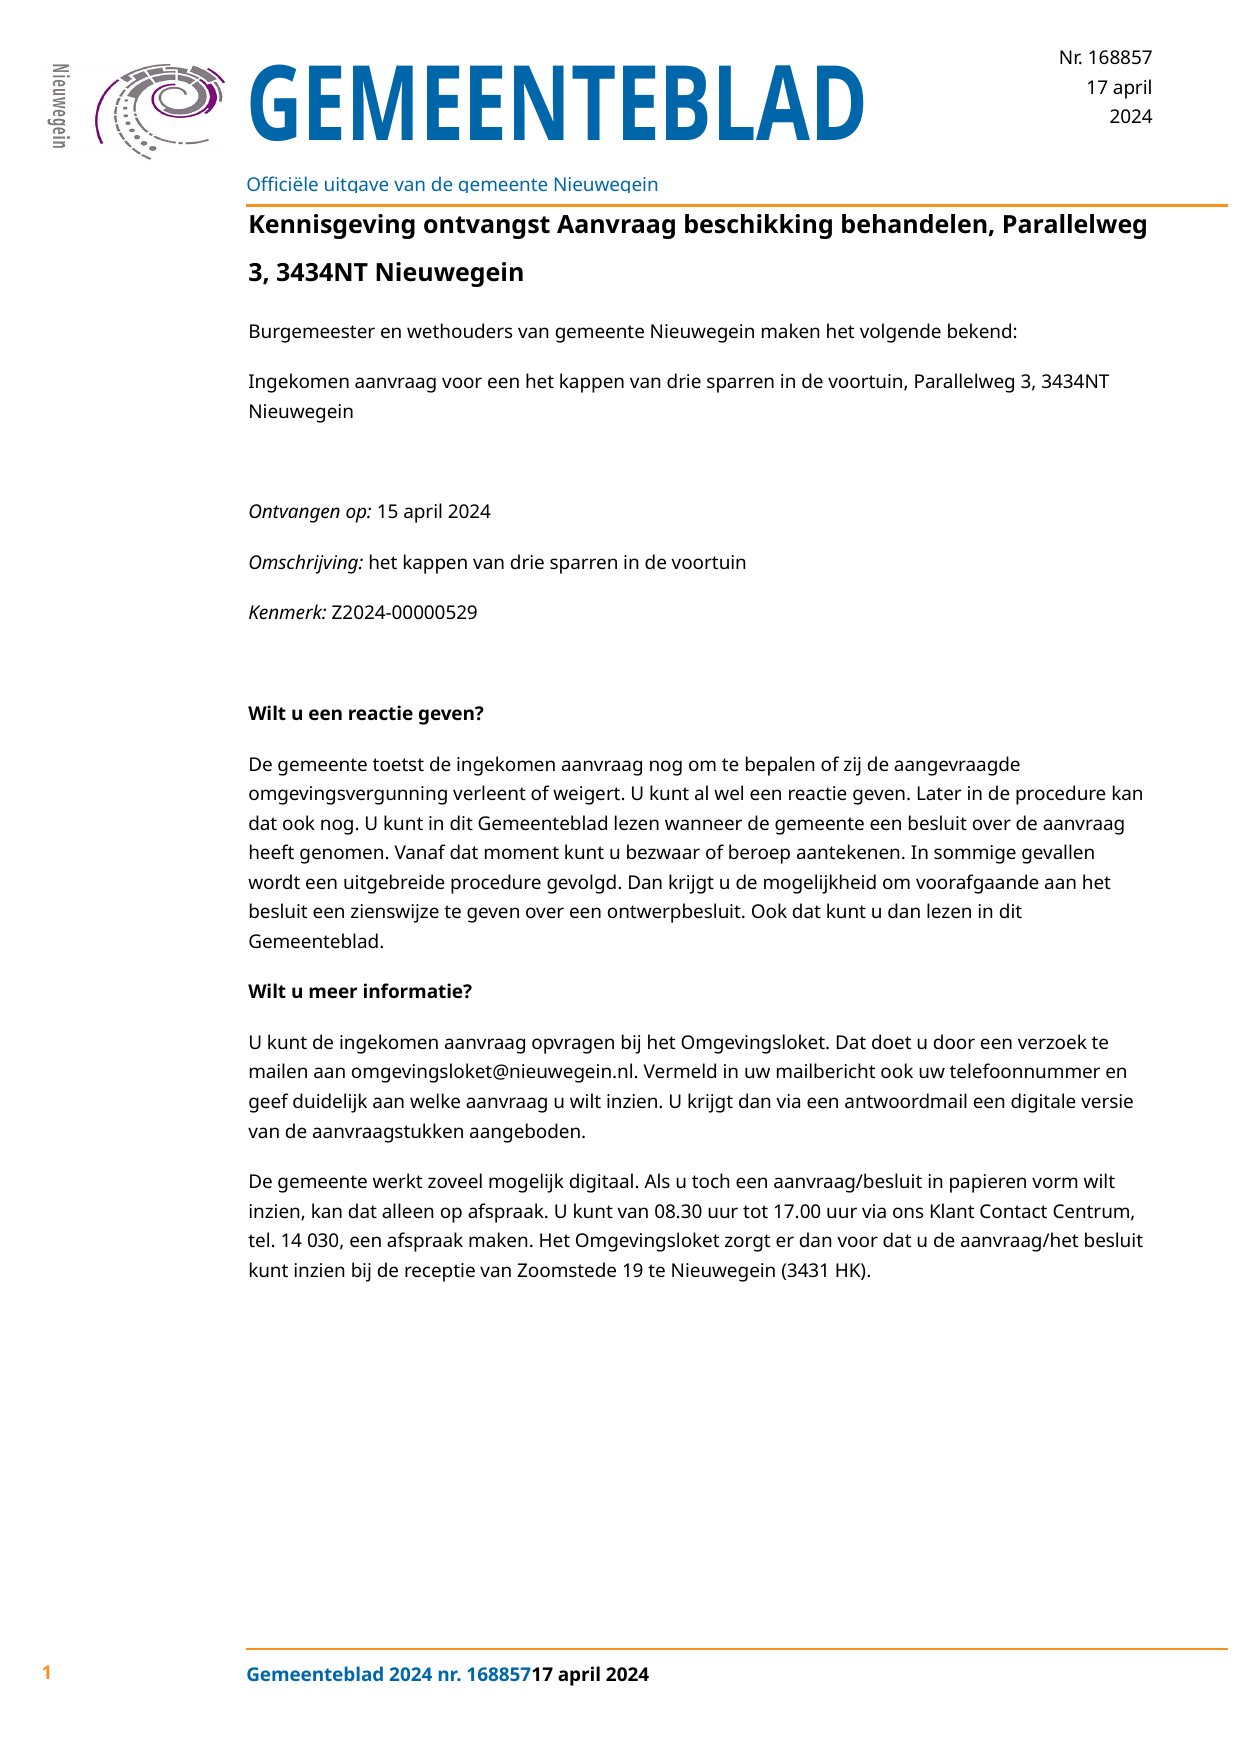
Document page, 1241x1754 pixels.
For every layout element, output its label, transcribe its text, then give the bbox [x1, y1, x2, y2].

text De gemeente toetst de ingekomen aanvraag nog om te bepalen of zij de aangevraagde omgevingsvergunning verleent of weigert. U kunt al wel een reactie geven. Later in de procedure kan dat ook nog. U kunt in dit Gemeenteblad lezen wanneer de gemeente een besluit over de aanvraag heeft genomen. Vanaf dat moment kunt u bezwaar of beroep aantekenen. In sommige gevallen wordt een uitgebreide procedure gevolgd. Dan krijgt u de mogelijkheid om voorafgaande aan het besluit een zienswijze te geven over een ontwerpbesluit. Ook dat kunt u dan lezen in dit Gemeenteblad. [248, 751, 1152, 954]
text Kenmerk: Z2024-00000529 [248, 599, 1152, 625]
text Wilt u meer informatie? [248, 979, 1152, 1004]
text Ontvangen op: 15 april 2024 [248, 499, 1152, 524]
text Ingekomen aanvraag voor een het kappen van drie sparren in de voortuin, Parallelweg 3, 3434NT Nieuwegein [248, 368, 1152, 424]
text U kunt de ingekomen aanvraag opvragen bij het Omgevingsloket. Dat doet u door een verzoek te mailen aan omgevingsloket@nieuwegein.nl. Vermeld in uw mailbericht ook uw telefoonnummer en geef duidelijk aan welke aanvraag u wilt inzien. U krijgt dan via een antwoordmail een digitale versie van de aanvraagstukken aangeboden. [248, 1029, 1152, 1144]
picture [41, 47, 231, 172]
text Kennisgeving ontvangst Aanvraag beschikking behandelen, Parallelweg 3, 3434NT Nieuwegein [248, 207, 1152, 288]
text Wilt u een reactie geven? [248, 700, 1152, 726]
text Burgemeester en wethouders van gemeente Nieuwegein maken het volgende bekend: [248, 318, 1152, 344]
text Omschrijving: het kappen van drie sparren in de voortuin [248, 549, 1152, 575]
text De gemeente werkt zoveel mogelijk digitaal. Als u toch een aanvraag/besluit in papieren vorm wilt inzien, kan dat alleen op afspraak. U kunt van 08.30 uur tot 17.00 uur via ons Klant Contact Centrum, tel. 14 030, een afspraak maken. Het Omgevingsloket zorgt er dan voor dat u de aanvraag/het besluit kunt inzien bij de receptie van Zoomstede 19 te Nieuwegein (3431 HK). [248, 1168, 1152, 1283]
